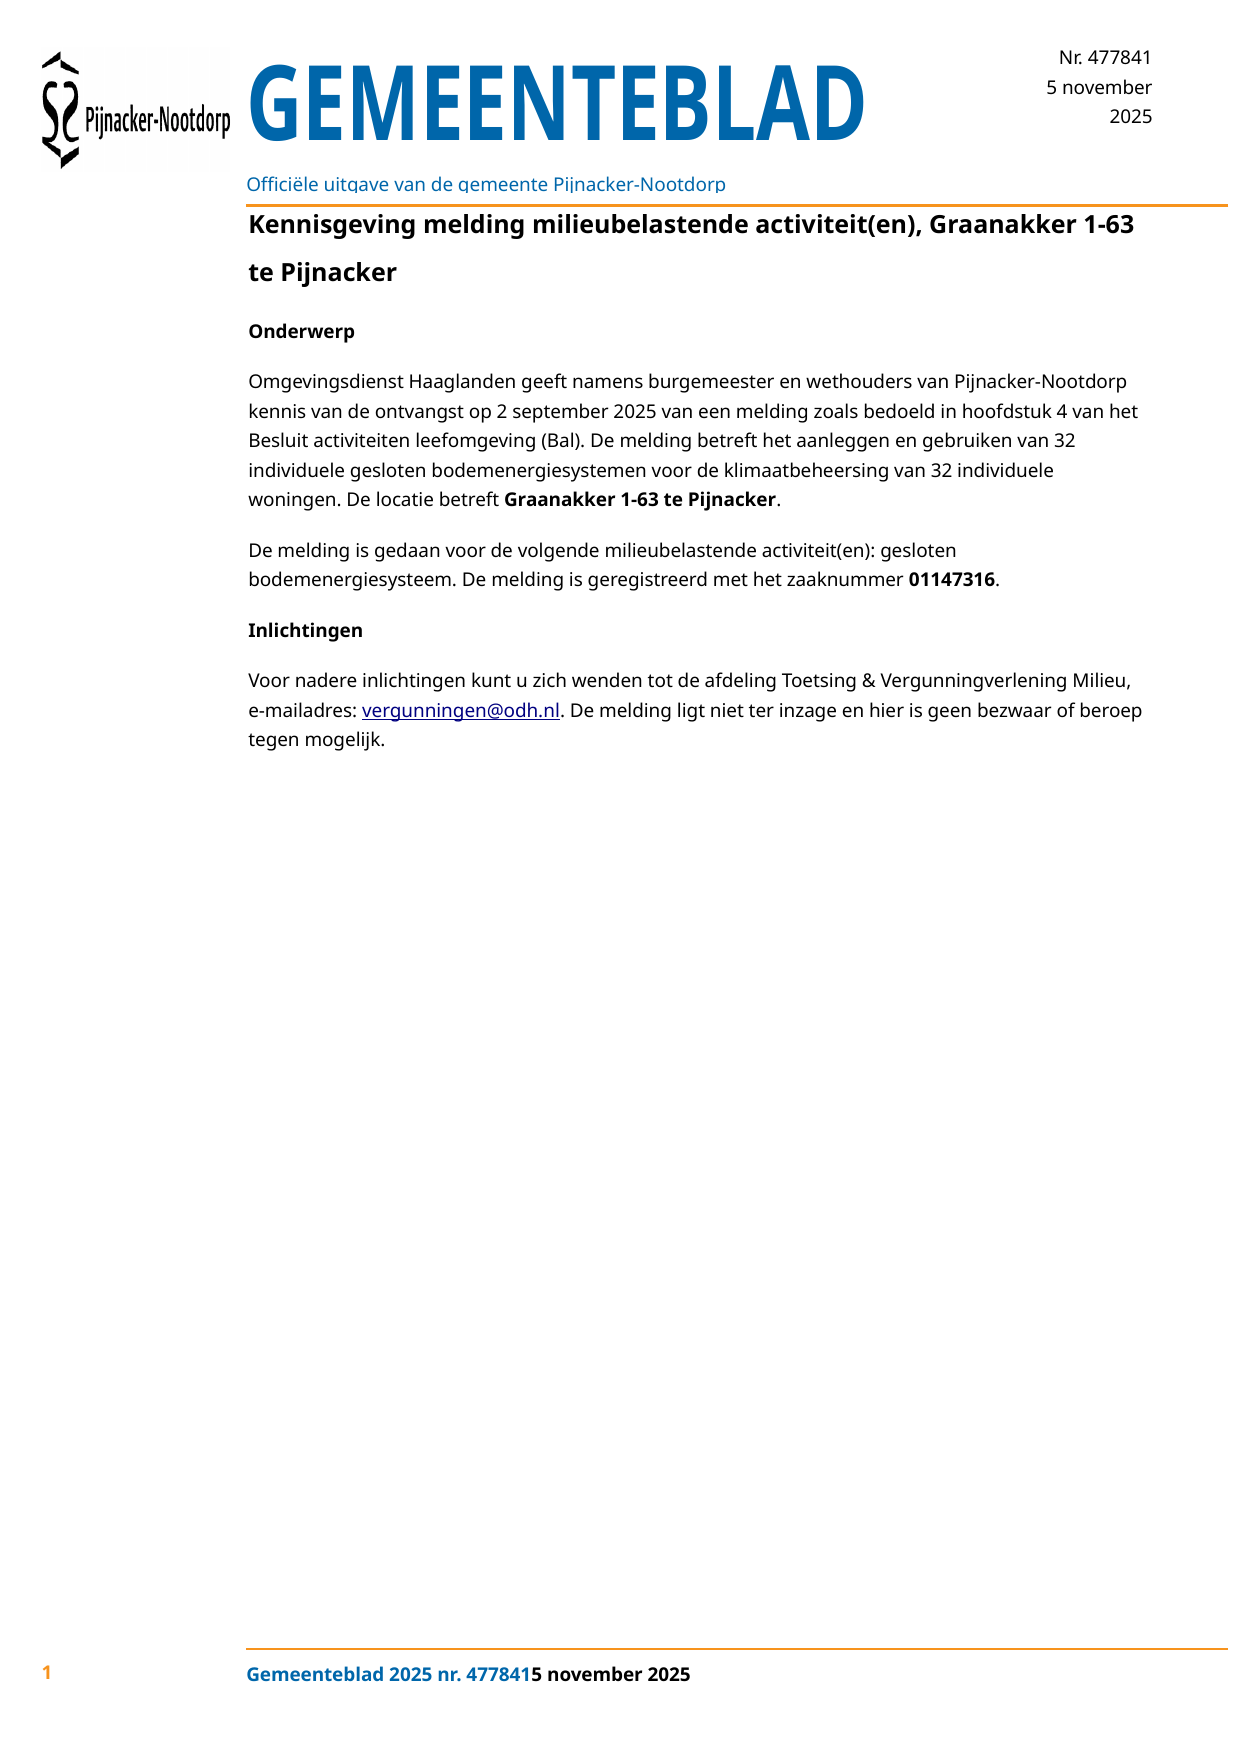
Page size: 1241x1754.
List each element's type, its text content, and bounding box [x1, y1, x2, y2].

text Omgevingsdienst Haaglanden geeft namens burgemeester en wethouders van Pijnacker-Nootdorp kennis van de ontvangst op 2 september 2025 van een melding zoals bedoeld in hoofdstuk 4 van het Besluit activiteiten leefomgeving (Bal). De melding betreft het aanleggen en gebruiken van 32 individuele gesloten bodemenergiesystemen voor de klimaatbeheersing van 32 individuele woningen. De locatie betreft Graanakker 1-63 te Pijnacker. [248, 368, 1152, 512]
text Inlichtingen [248, 617, 1152, 643]
text Voor nadere inlichtingen kunt u zich wenden tot de afdeling Toetsing & Vergunningverlening Milieu, e-mailadres: vergunningen@odh.nl. De melding ligt niet ter inzage en hier is geen bezwaar of beroep tegen mogelijk. [248, 667, 1152, 752]
text Kennisgeving melding milieubelastende activiteit(en), Graanakker 1-63 te Pijnacker [248, 207, 1152, 288]
picture [41, 47, 231, 172]
text De melding is gedaan voor de volgende milieubelastende activiteit(en): gesloten bodemenergiesysteem. De melding is geregistreerd met het zaaknummer 01147316. [248, 537, 1152, 592]
text Onderwerp [248, 318, 1152, 344]
